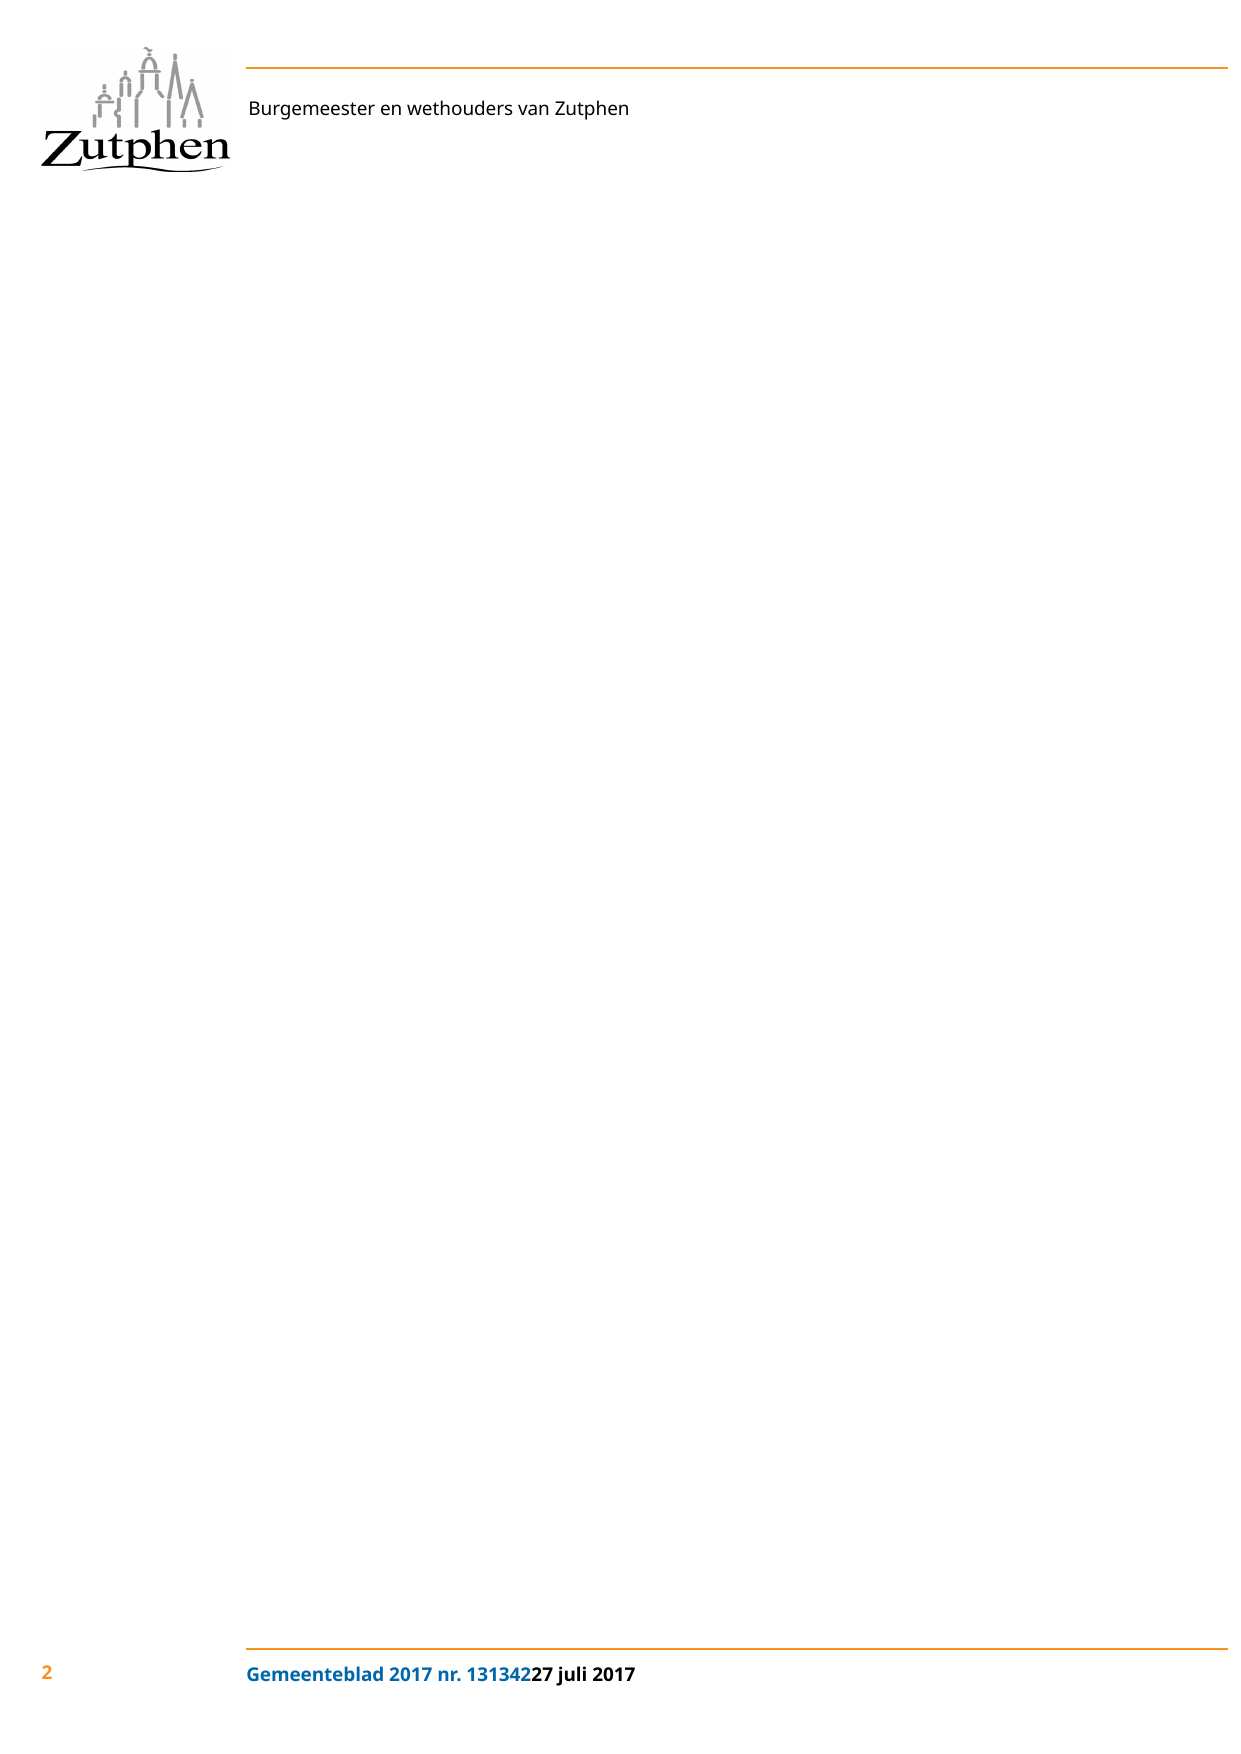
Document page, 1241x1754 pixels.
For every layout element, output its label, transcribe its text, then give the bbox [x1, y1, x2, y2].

text Burgemeester en wethouders van Zutphen [248, 95, 1152, 121]
picture [41, 47, 231, 172]
